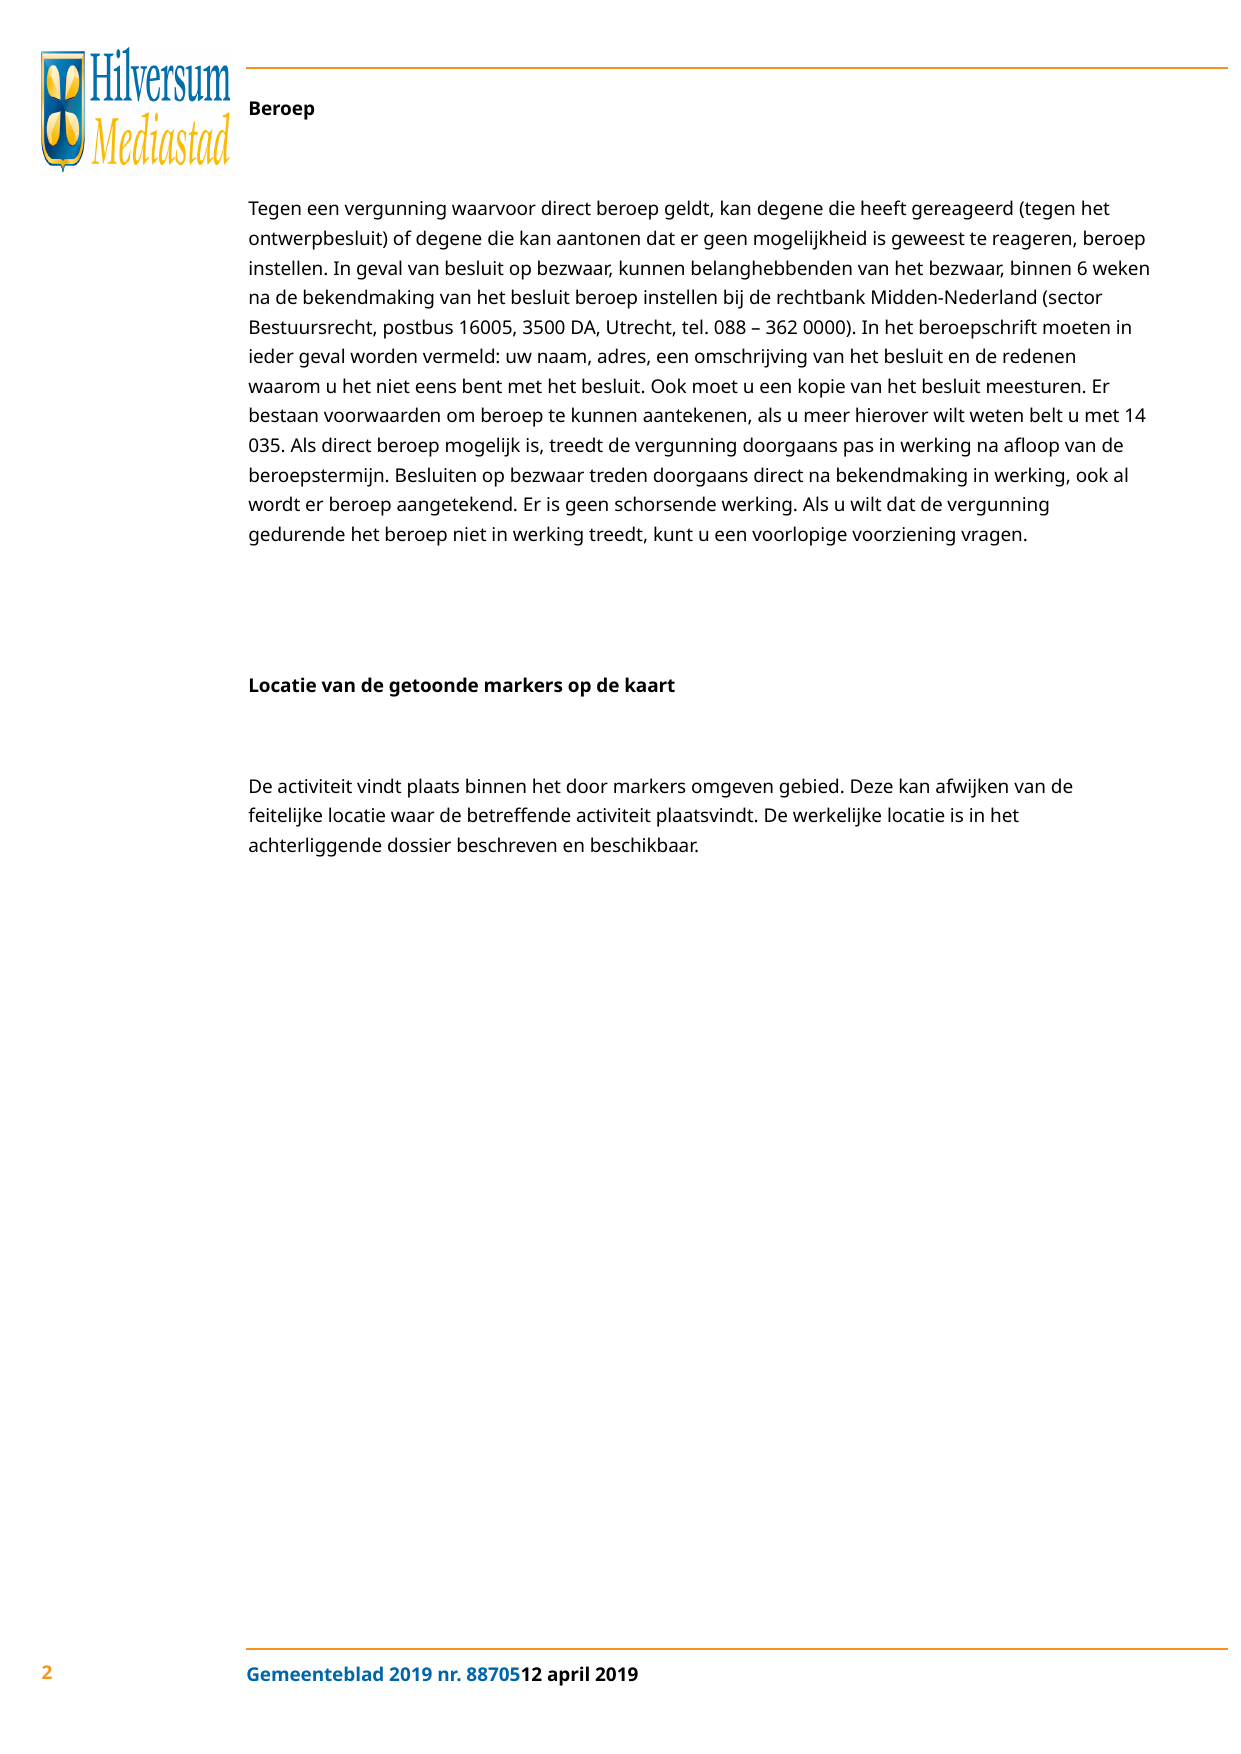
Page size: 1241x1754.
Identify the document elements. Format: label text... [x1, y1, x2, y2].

text Locatie van de getoonde markers op de kaart [248, 672, 1152, 698]
picture [41, 47, 231, 172]
text De activiteit vindt plaats binnen het door markers omgeven gebied. Deze kan afwijken van de feitelijke locatie waar de betreffende activiteit plaatsvindt. De werkelijke locatie is in het achterliggende dossier beschreven en beschikbaar. [248, 773, 1152, 858]
text Beroep [248, 95, 1152, 121]
text Tegen een vergunning waarvoor direct beroep geldt, kan degene die heeft gereageerd (tegen het ontwerpbesluit) of degene die kan aantonen dat er geen mogelijkheid is geweest te reageren, beroep instellen. In geval van besluit op bezwaar, kunnen belanghebbenden van het bezwaar, binnen 6 weken na de bekendmaking van het besluit beroep instellen bij de rechtbank Midden-Nederland (sector Bestuursrecht, postbus 16005, 3500 DA, Utrecht, tel. 088 – 362 0000). In het beroepschrift moeten in ieder geval worden vermeld: uw naam, adres, een omschrijving van het besluit en de redenen waarom u het niet eens bent met het besluit. Ook moet u een kopie van het besluit meesturen. Er bestaan voorwaarden om beroep te kunnen aantekenen, als u meer hierover wilt weten belt u met 14 035. Als direct beroep mogelijk is, treedt de vergunning doorgaans pas in werking na afloop van de beroepstermijn. Besluiten op bezwaar treden doorgaans direct na bekendmaking in werking, ook al wordt er beroep aangetekend. Er is geen schorsende werking. Als u wilt dat de vergunning gedurende het beroep niet in werking treedt, kunt u een voorlopige voorziening vragen. [248, 196, 1152, 547]
